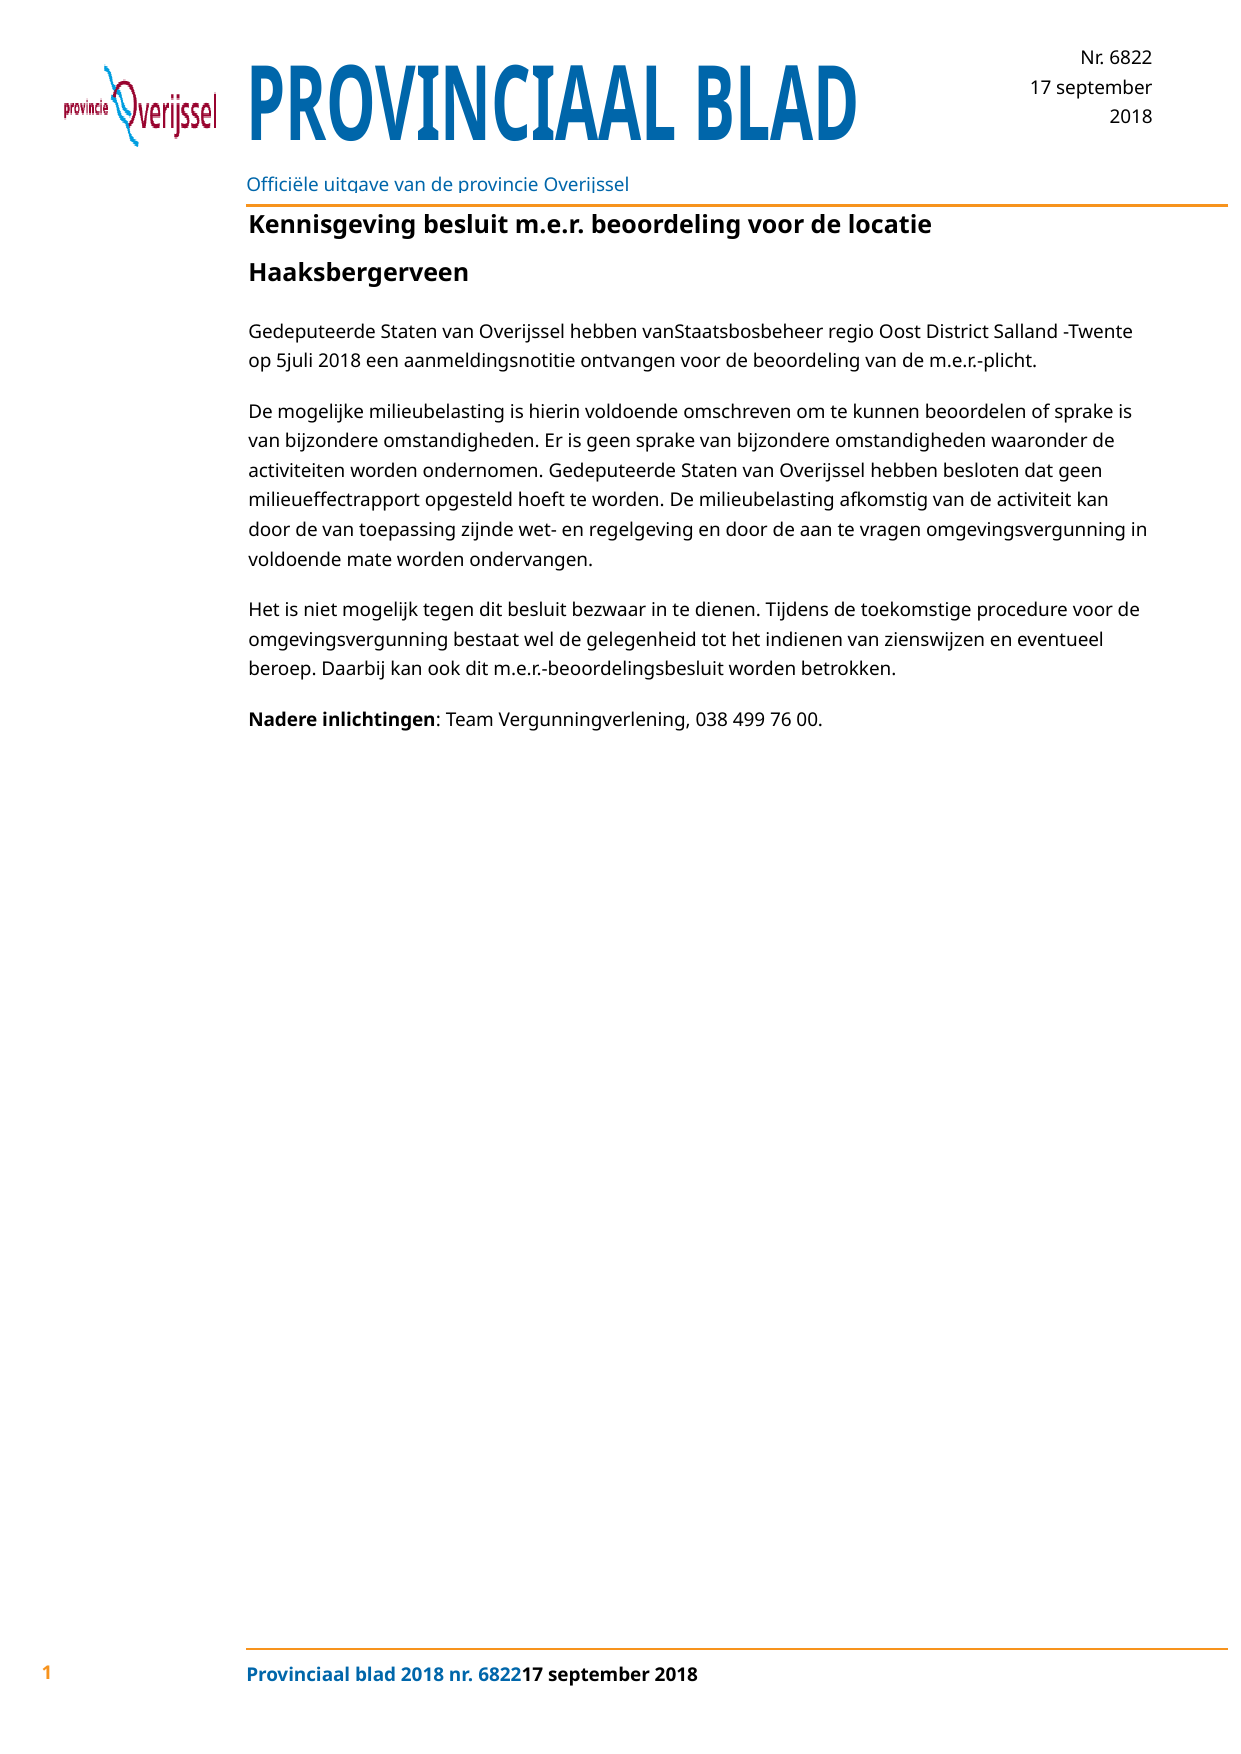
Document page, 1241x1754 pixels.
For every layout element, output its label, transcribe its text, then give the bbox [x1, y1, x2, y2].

text De mogelijke milieubelasting is hierin voldoende omschreven om te kunnen beoordelen of sprake is van bijzondere omstandigheden. Er is geen sprake van bijzondere omstandigheden waaronder de activiteiten worden ondernomen. Gedeputeerde Staten van Overijssel hebben besloten dat geen milieueffectrapport opgesteld hoeft te worden. De milieubelasting afkomstig van de activiteit kan door de van toepassing zijnde wet- en regelgeving en door de aan te vragen omgevingsvergunning in voldoende mate worden ondervangen. [248, 398, 1152, 572]
text Gedeputeerde Staten van Overijssel hebben vanStaatsbosbeheer regio Oost District Salland -Twente op 5juli 2018 een aanmeldingsnotitie ontvangen voor de beoordeling van de m.e.r.-plicht. [248, 318, 1152, 373]
text Het is niet mogelijk tegen dit besluit bezwaar in te dienen. Tijdens de toekomstige procedure voor de omgevingsvergunning bestaat wel de gelegenheid tot het indienen van zienswijzen en eventueel beroep. Daarbij kan ook dit m.e.r.-beoordelingsbesluit worden betrokken. [248, 596, 1152, 681]
text Nadere inlichtingen: Team Vergunningverlening, 038 499 76 00. [248, 706, 1152, 732]
picture [41, 47, 231, 172]
text Kennisgeving besluit m.e.r. beoordeling voor de locatie Haaksbergerveen [248, 207, 1152, 288]
